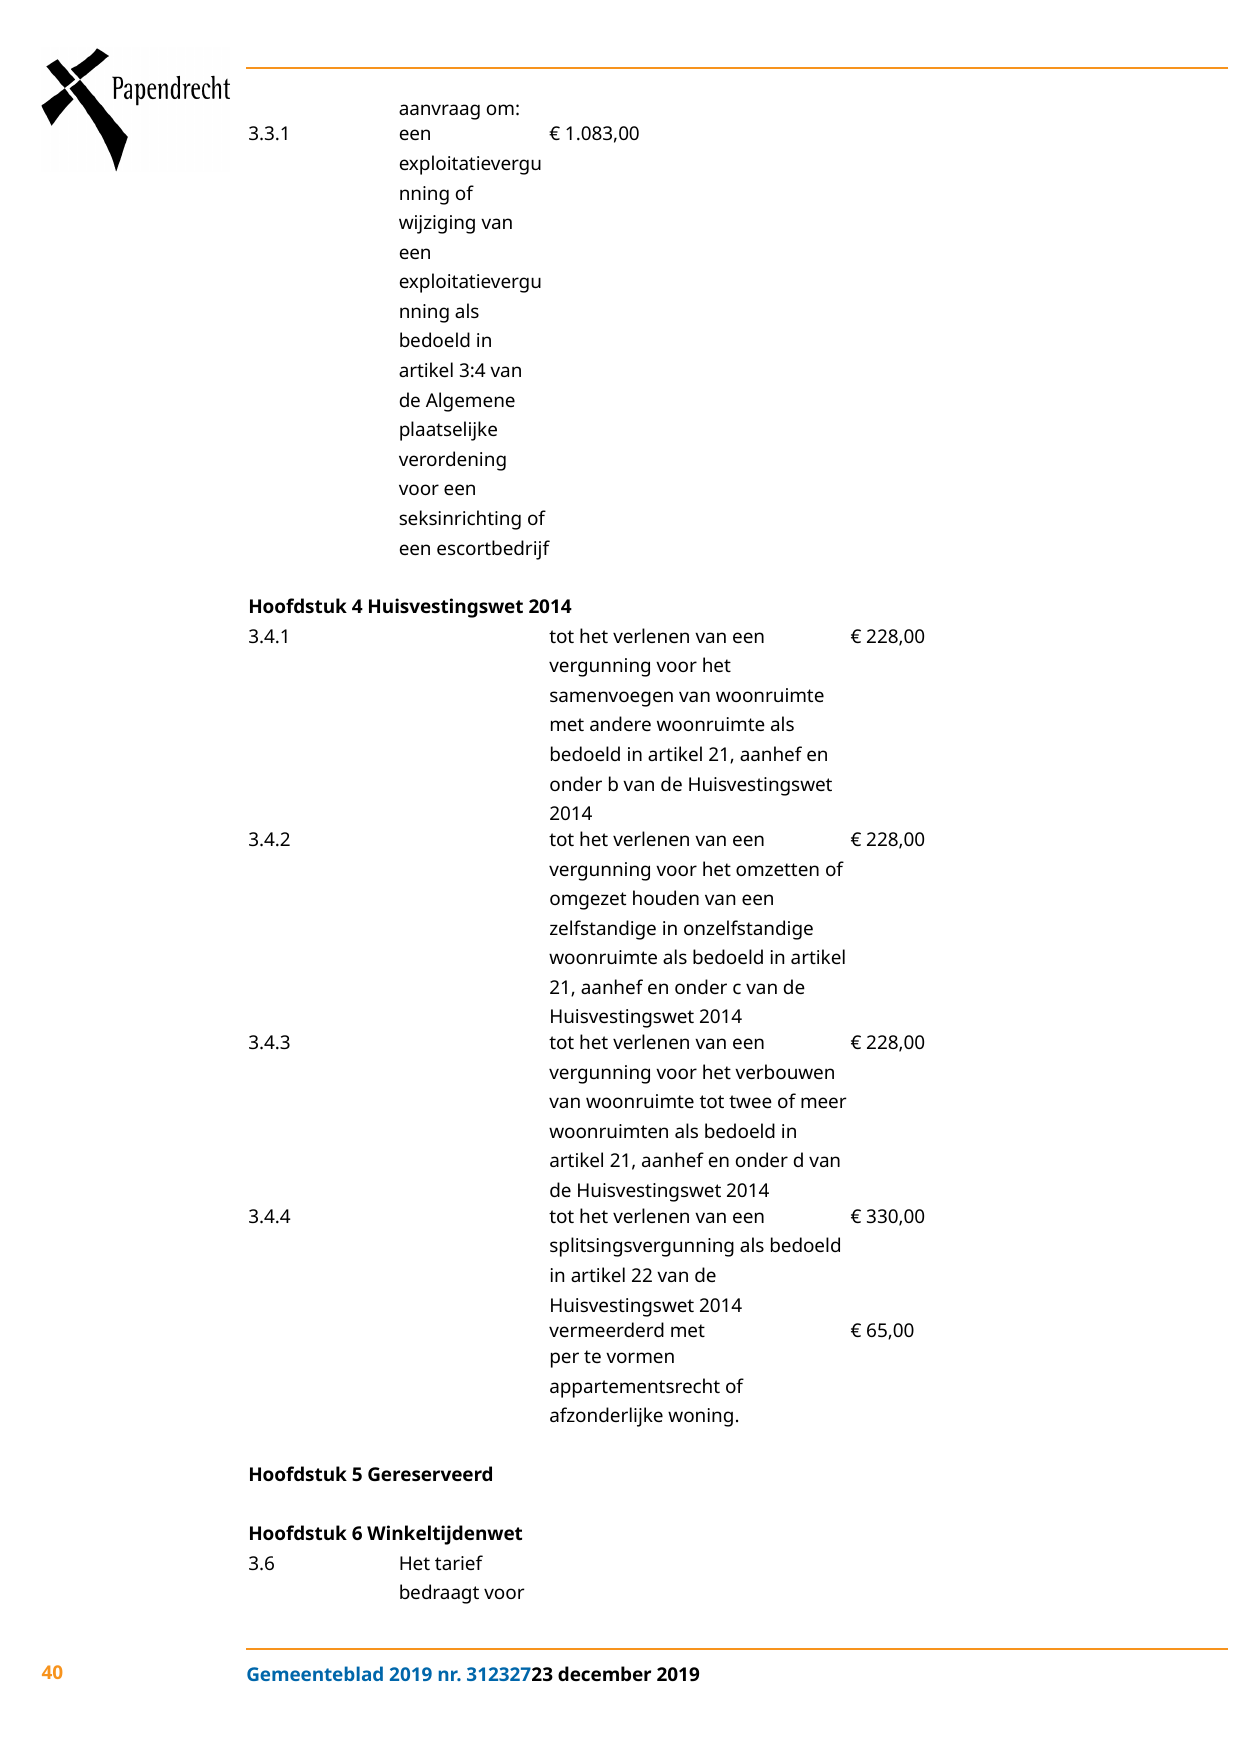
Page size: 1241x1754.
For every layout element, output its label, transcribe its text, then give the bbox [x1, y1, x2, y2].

table_cell € 228,00 [850, 1029, 1152, 1203]
table_header [248, 95, 398, 121]
table_cell 3.4.3 [248, 1029, 549, 1203]
table_header tot het verlenen van een vergunning voor het samenvoegen van woonruimte met andere woonruimte als bedoeld in artikel 21, aanhef en onder b van de Huisvestingswet 2014 [549, 623, 850, 826]
table_cell 3.3.1 [248, 121, 398, 560]
table_cell € 330,00 [850, 1203, 1152, 1317]
picture [41, 47, 231, 172]
table_cell per te vormen appartementsrecht of afzonderlijke woning. [549, 1343, 850, 1428]
table_cell een exploitatievergunning of wijziging van een exploitatievergunning als bedoeld in artikel 3:4 van de Algemene plaatselijke verordening voor een seksinrichting of een escortbedrijf [399, 121, 549, 560]
table_cell vermeerderd met [549, 1318, 850, 1343]
table_cell [850, 1343, 1152, 1428]
table_header 3.6 [248, 1550, 398, 1605]
table_cell € 1.083,00 [549, 121, 700, 560]
table_header 3.4.1 [248, 623, 549, 826]
table_cell 3.4.2 [248, 826, 549, 1029]
text Hoofdstuk 6 Winkeltijdenwet [248, 1520, 1152, 1546]
table_cell [248, 1343, 549, 1428]
table_cell tot het verlenen van een vergunning voor het verbouwen van woonruimte tot twee of meer woonruimten als bedoeld in artikel 21, aanhef en onder d van de Huisvestingswet 2014 [549, 1029, 850, 1203]
table_cell € 228,00 [850, 826, 1152, 1029]
table_cell 3.4.4 [248, 1203, 549, 1317]
table_header [549, 1550, 700, 1605]
table_header aanvraag om: [399, 95, 549, 121]
table_cell € 65,00 [850, 1318, 1152, 1343]
table_cell [248, 1318, 549, 1343]
table_header [549, 95, 700, 121]
table_header Het tarief bedraagt voor [399, 1550, 549, 1605]
text Hoofdstuk 5 Gereserveerd [248, 1461, 1152, 1487]
table_header € 228,00 [850, 623, 1152, 826]
table_cell tot het verlenen van een vergunning voor het omzetten of omgezet houden van een zelfstandige in onzelfstandige woonruimte als bedoeld in artikel 21, aanhef en onder c van de Huisvestingswet 2014 [549, 826, 850, 1029]
table_cell tot het verlenen van een splitsingsvergunning als bedoeld in artikel 22 van de Huisvestingswet 2014 [549, 1203, 850, 1317]
text Hoofdstuk 4 Huisvestingswet 2014 [248, 593, 1152, 619]
